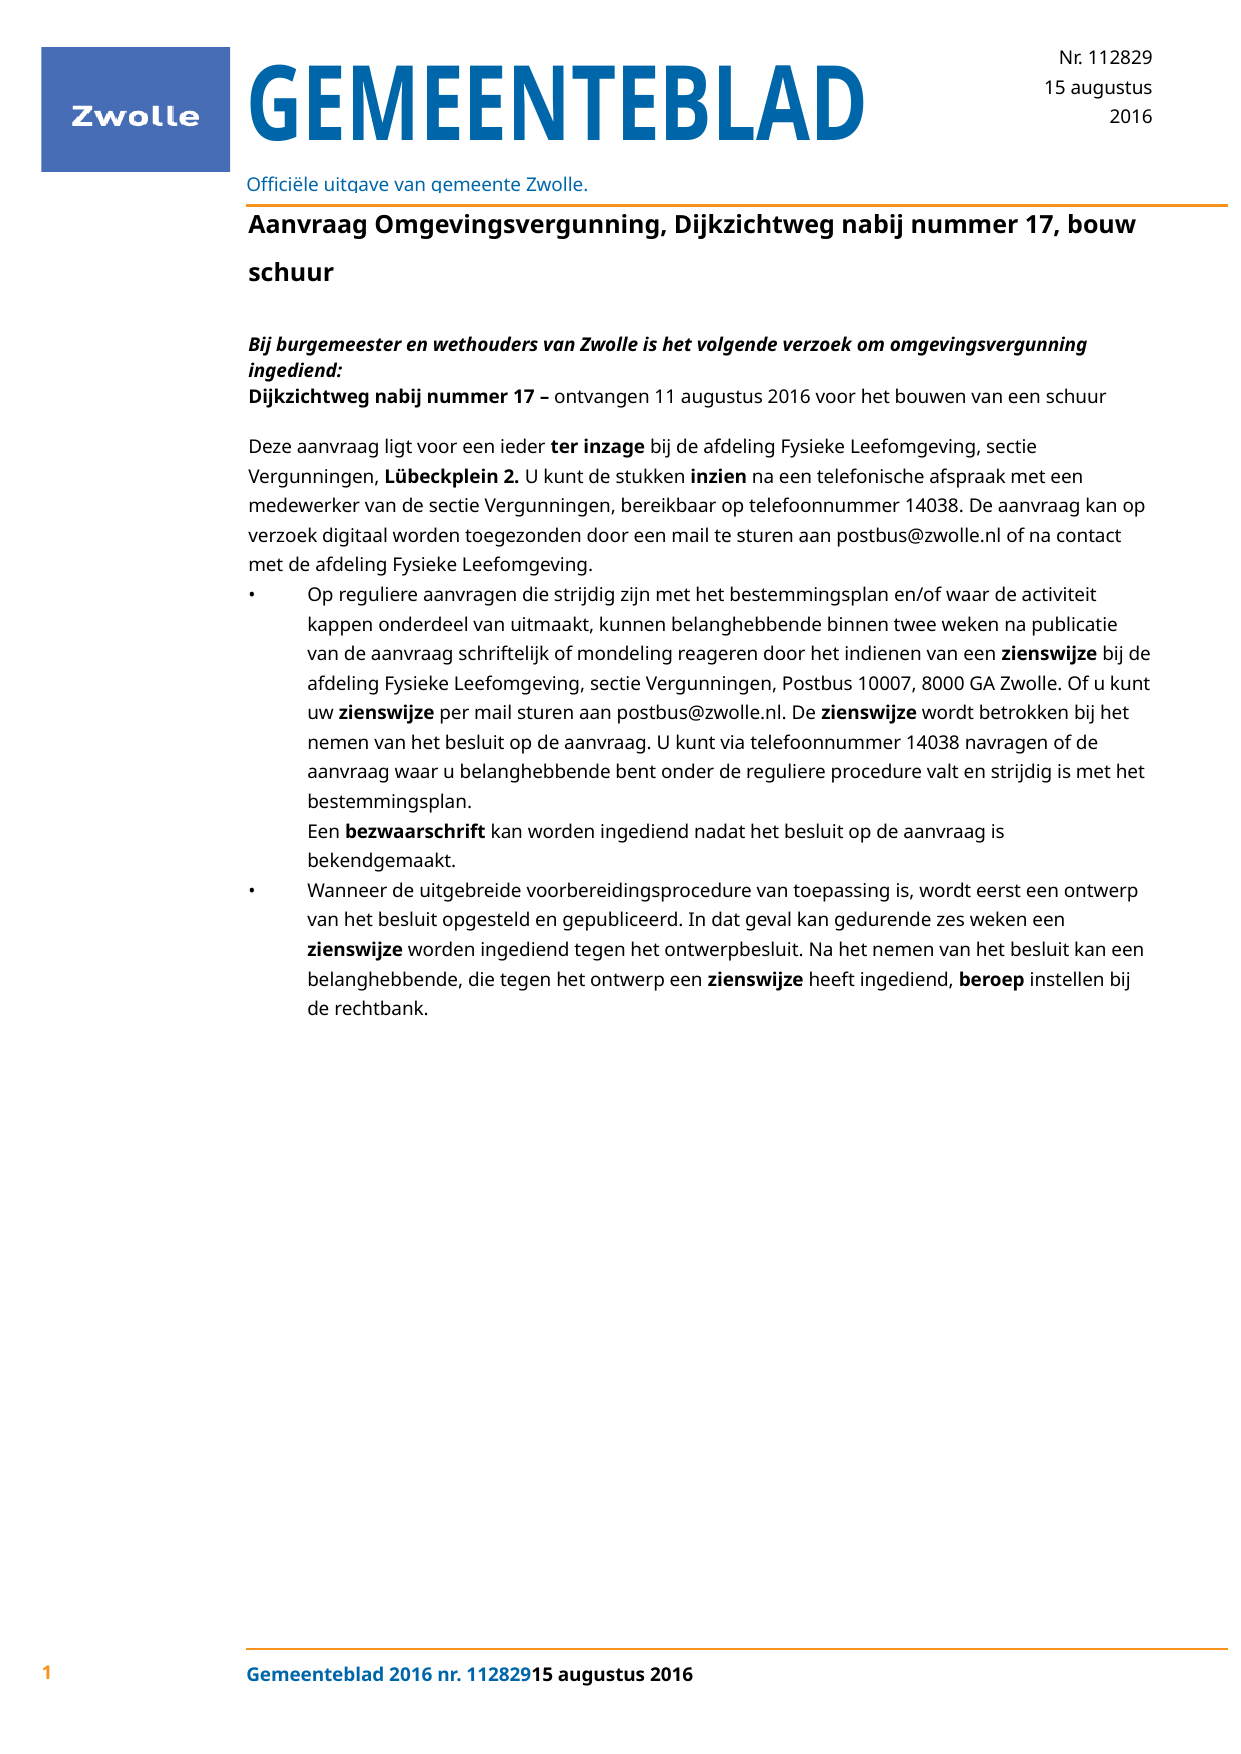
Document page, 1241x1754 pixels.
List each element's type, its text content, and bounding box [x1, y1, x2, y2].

list Op reguliere aanvragen die strijdig zijn met het bestemmingsplan en/of waar de activiteit kappen onderdeel van uitmaakt, kunnen belanghebbende binnen twee weken na publicatie van de aanvraag schriftelijk of mondeling reageren door het indienen van een zienswijze bij de afdeling Fysieke Leefomgeving, sectie Vergunningen, Postbus 10007, 8000 GA Zwolle. Of u kunt uw zienswijze per mail sturen aan postbus@zwolle.nl. De zienswijze wordt betrokken bij het nemen van het besluit op de aanvraag. U kunt via telefoonnummer 14038 navragen of de aanvraag waar u belanghebbende bent onder de reguliere procedure valt en strijdig is met het bestemmingsplan. [248, 581, 1152, 814]
picture [41, 47, 231, 172]
list Wanneer de uitgebreide voorbereidingsprocedure van toepassing is, wordt eerst een ontwerp van het besluit opgesteld en gepubliceerd. In dat geval kan gedurende zes weken een zienswijze worden ingediend tegen het ontwerpbesluit. Na het nemen van het besluit kan een belanghebbende, die tegen het ontwerp een zienswijze heeft ingediend, beroep instellen bij de rechtbank. [248, 877, 1152, 1021]
text Bij burgemeester en wethouders van Zwolle is het volgende verzoek om omgevingsvergunning ingediend: [248, 331, 1152, 383]
text Aanvraag Omgevingsvergunning, Dijkzichtweg nabij nummer 17, bouw schuur [248, 207, 1152, 288]
text Dijkzichtweg nabij nummer 17 – ontvangen 11 augustus 2016 voor het bouwen van een schuur [248, 383, 1152, 409]
list Een bezwaarschrift kan worden ingediend nadat het besluit op de aanvraag is bekendgemaakt. [248, 818, 1152, 873]
text Deze aanvraag ligt voor een ieder ter inzage bij de afdeling Fysieke Leefomgeving, sectie Vergunningen, Lübeckplein 2. U kunt de stukken inzien na een telefonische afspraak met een medewerker van de sectie Vergunningen, bereikbaar op telefoonnummer 14038. De aanvraag kan op verzoek digitaal worden toegezonden door een mail te sturen aan postbus@zwolle.nl of na contact met de afdeling Fysieke Leefomgeving. [248, 433, 1152, 577]
